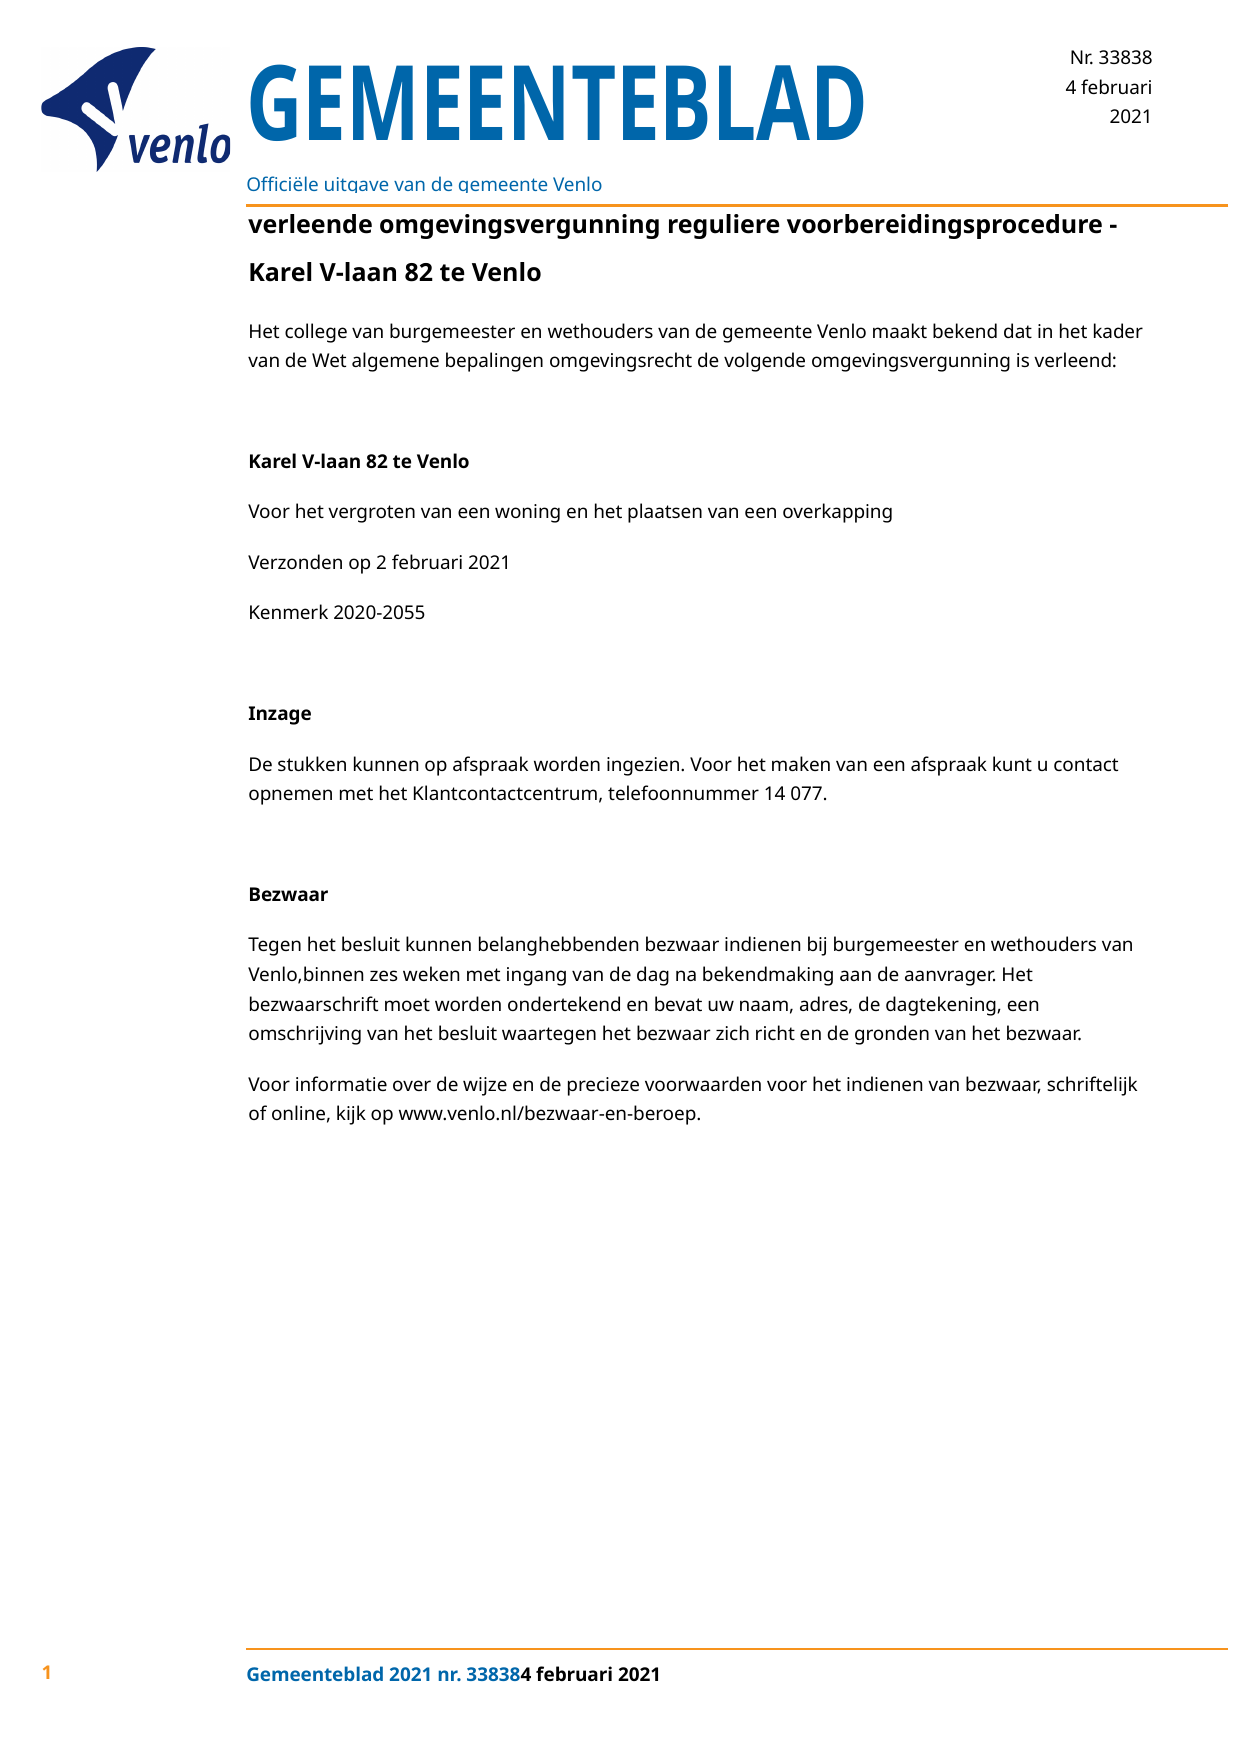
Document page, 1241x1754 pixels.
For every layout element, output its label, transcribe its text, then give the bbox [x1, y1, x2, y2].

text Tegen het besluit kunnen belanghebbenden bezwaar indienen bij burgemeester en wethouders van Venlo,binnen zes weken met ingang van de dag na bekendmaking aan de aanvrager. Het bezwaarschrift moet worden ondertekend en bevat uw naam, adres, de dagtekening, een omschrijving van het besluit waartegen het bezwaar zich richt en de gronden van het bezwaar. [248, 932, 1152, 1046]
picture [41, 47, 231, 172]
text Het college van burgemeester en wethouders van de gemeente Venlo maakt bekend dat in het kader van de Wet algemene bepalingen omgevingsrecht de volgende omgevingsvergunning is verleend: [248, 318, 1152, 373]
text Voor het vergroten van een woning en het plaatsen van een overkapping [248, 499, 1152, 524]
text Verzonden op 2 februari 2021 [248, 549, 1152, 575]
text verleende omgevingsvergunning reguliere voorbereidingsprocedure - Karel V-laan 82 te Venlo [248, 207, 1152, 288]
text Kenmerk 2020-2055 [248, 599, 1152, 625]
text Karel V-laan 82 te Venlo [248, 448, 1152, 474]
text Voor informatie over de wijze en de precieze voorwaarden voor het indienen van bezwaar, schriftelijk of online, kijk op www.venlo.nl/bezwaar-en-beroep. [248, 1071, 1152, 1126]
text De stukken kunnen op afspraak worden ingezien. Voor het maken van een afspraak kunt u contact opnemen met het Klantcontactcentrum, telefoonnummer 14 077. [248, 751, 1152, 806]
text Inzage [248, 700, 1152, 726]
text Bezwaar [248, 881, 1152, 907]
